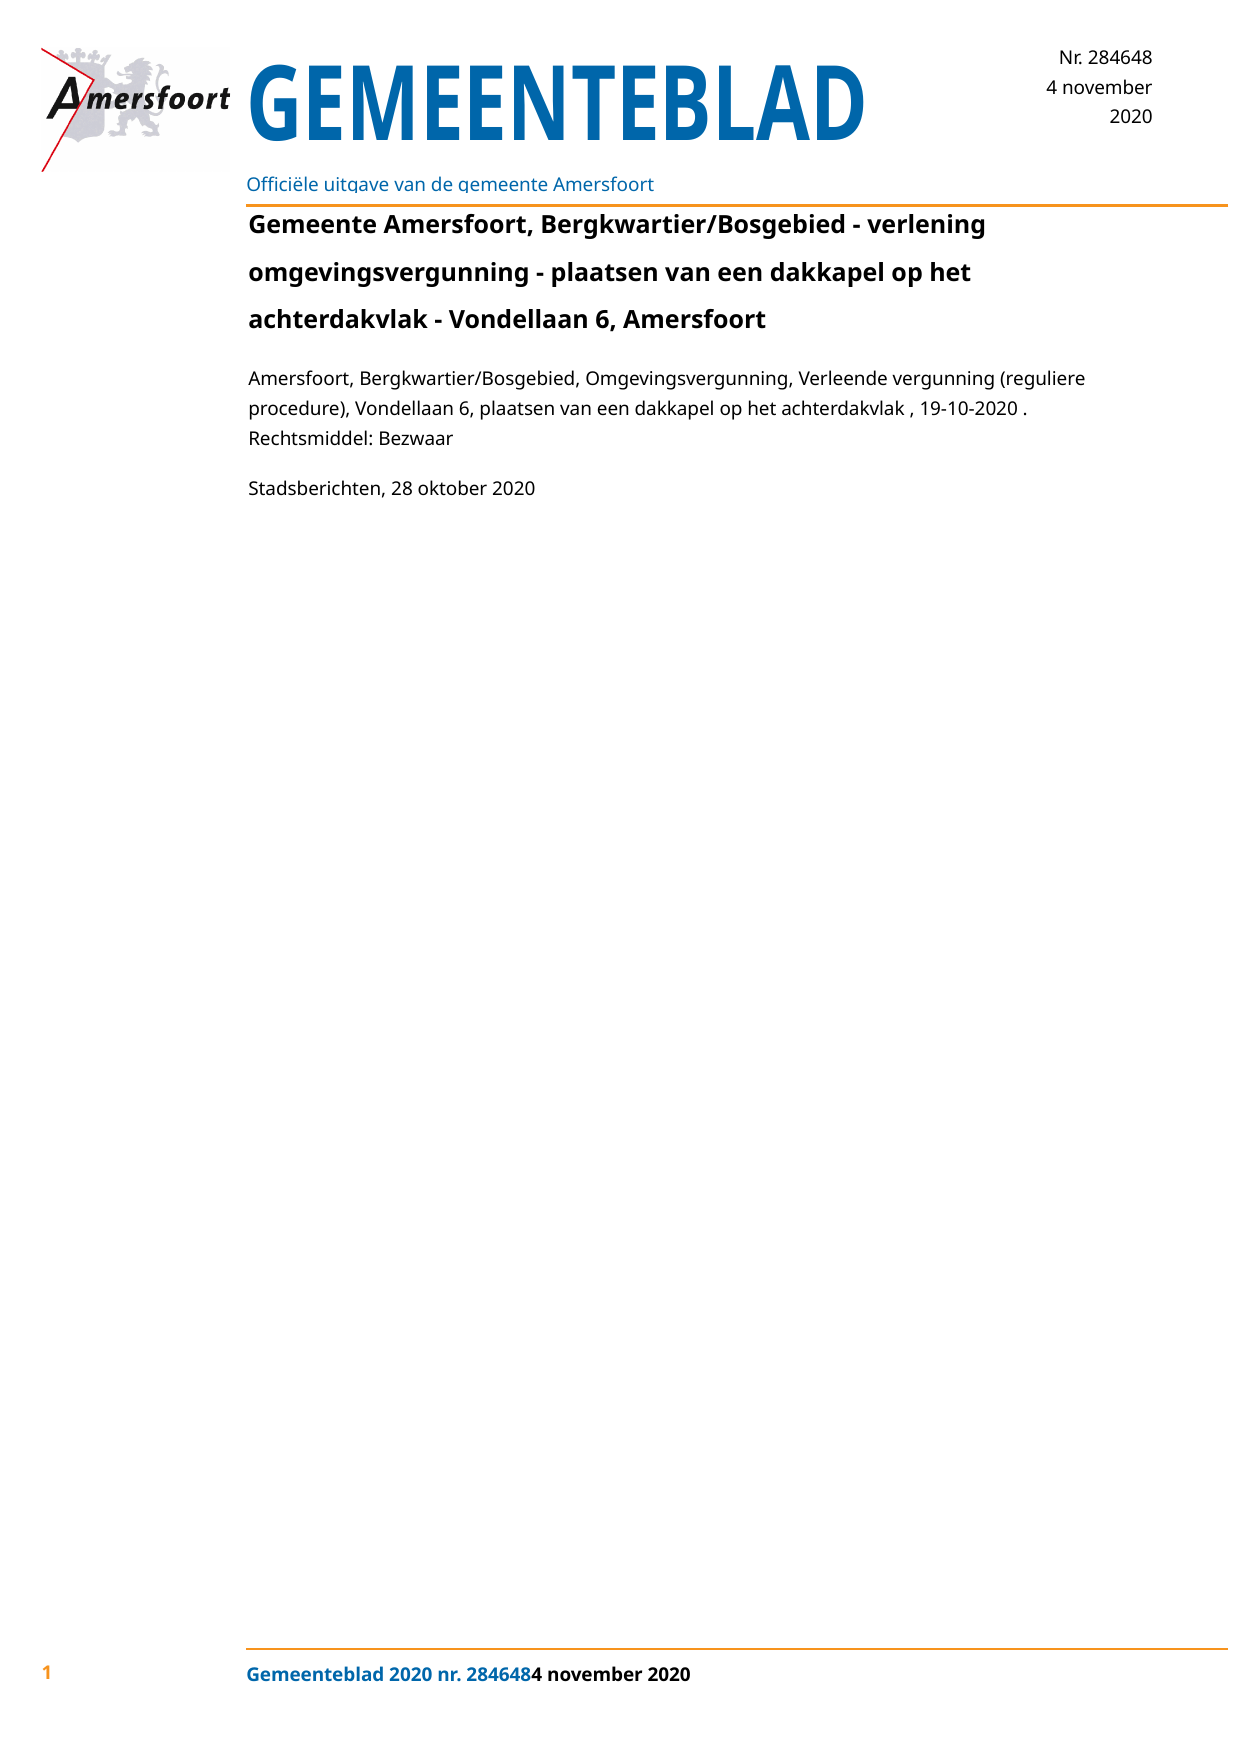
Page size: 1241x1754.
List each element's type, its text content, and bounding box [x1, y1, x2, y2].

picture [41, 47, 231, 172]
text Gemeente Amersfoort, Bergkwartier/Bosgebied - verlening omgevingsvergunning - plaatsen van een dakkapel op het achterdakvlak - Vondellaan 6, Amersfoort [248, 207, 1152, 336]
text Stadsberichten, 28 oktober 2020 [248, 475, 1152, 501]
text Amersfoort, Bergkwartier/Bosgebied, Omgevingsvergunning, Verleende vergunning (reguliere procedure), Vondellaan 6, plaatsen van een dakkapel op het achterdakvlak , 19-10-2020 . Rechtsmiddel: Bezwaar [248, 366, 1152, 450]
